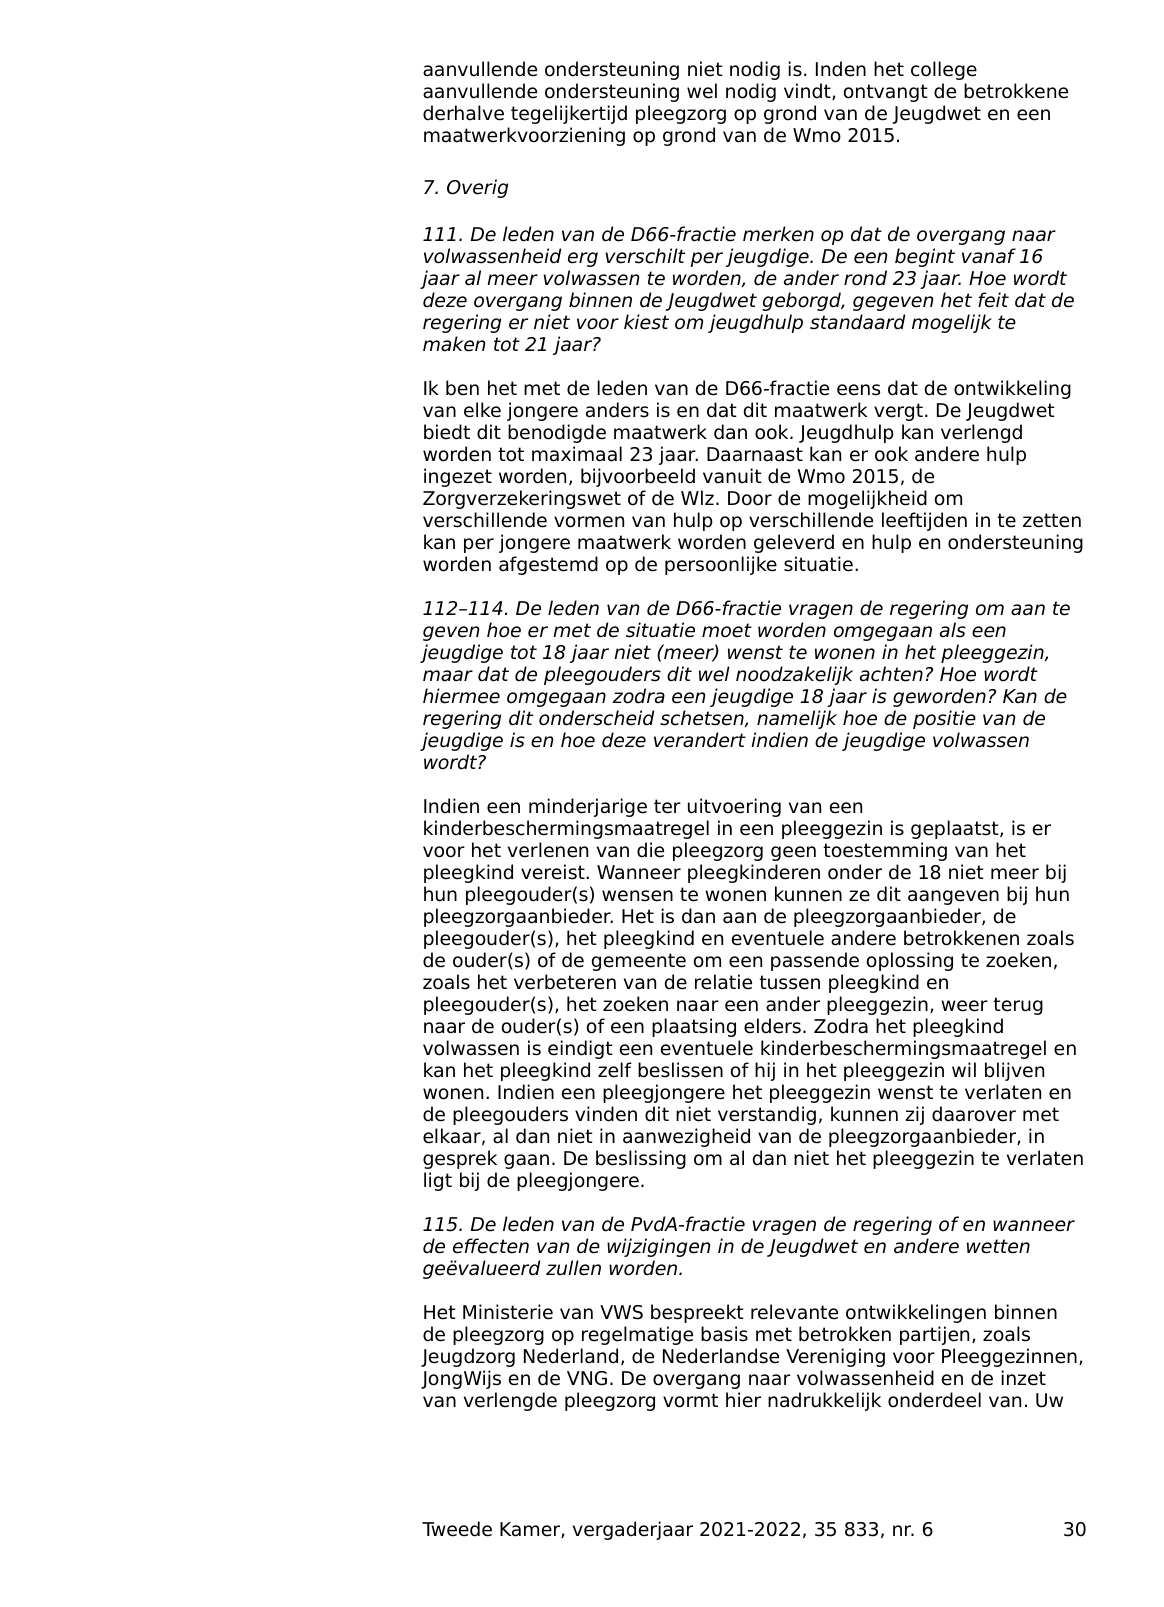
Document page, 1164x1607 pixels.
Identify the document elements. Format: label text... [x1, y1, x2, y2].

text 111. De leden van de D66-fractie merken op dat de overgang naar volwassenheid erg verschilt per jeugdige. De een begint vanaf 16 jaar al meer volwassen te worden, de ander rond 23 jaar. Hoe wordt deze overgang binnen de Jeugdwet geborgd, gegeven het feit dat de regering er niet voor kiest om jeugdhulp standaard mogelijk te maken tot 21 jaar? [422, 224, 1087, 356]
text Ik ben het met de leden van de D66-fractie eens dat de ontwikkeling van elke jongere anders is en dat dit maatwerk vergt. De Jeugdwet biedt dit benodigde maatwerk dan ook. Jeugdhulp kan verlengd worden tot maximaal 23 jaar. Daarnaast kan er ook andere hulp ingezet worden, bijvoorbeeld vanuit de Wmo 2015, de Zorgverzekeringswet of de Wlz. Door de mogelijkheid om verschillende vormen van hulp op verschillende leeftijden in te zetten kan per jongere maatwerk worden geleverd en hulp en ondersteuning worden afgestemd op de persoonlijke situatie. [422, 378, 1087, 576]
text 115. De leden van de PvdA-fractie vragen de regering of en wanneer de effecten van de wijzigingen in de Jeugdwet en andere wetten geëvalueerd zullen worden. [422, 1214, 1087, 1280]
text Het Ministerie van VWS bespreekt relevante ontwikkelingen binnen de pleegzorg op regelmatige basis met betrokken partijen, zoals Jeugdzorg Nederland, de Nederlandse Vereniging voor Pleeggezinnen, JongWijs en de VNG. De overgang naar volwassenheid en de inzet van verlengde pleegzorg vormt hier nadrukkelijk onderdeel van. Uw [422, 1302, 1087, 1412]
text Indien een minderjarige ter uitvoering van een kinderbeschermingsmaatregel in een pleeggezin is geplaatst, is er voor het verlenen van die pleegzorg geen toestemming van het pleegkind vereist. Wanneer pleegkinderen onder de 18 niet meer bij hun pleegouder(s) wensen te wonen kunnen ze dit aangeven bij hun pleegzorgaanbieder. Het is dan aan de pleegzorgaanbieder, de pleegouder(s), het pleegkind en eventuele andere betrokkenen zoals de ouder(s) of de gemeente om een passende oplossing te zoeken, zoals het verbeteren van de relatie tussen pleegkind en pleegouder(s), het zoeken naar een ander pleeggezin, weer terug naar de ouder(s) of een plaatsing elders. Zodra het pleegkind volwassen is eindigt een eventuele kinderbeschermingsmaatregel en kan het pleegkind zelf beslissen of hij in het pleeggezin wil blijven wonen. Indien een pleegjongere het pleeggezin wenst te verlaten en de pleegouders vinden dit niet verstandig, kunnen zij daarover met elkaar, al dan niet in aanwezigheid van de pleegzorgaanbieder, in gesprek gaan. De beslissing om al dan niet het pleeggezin te verlaten ligt bij de pleegjongere. [422, 796, 1087, 1192]
text 112–114. De leden van de D66-fractie vragen de regering om aan te geven hoe er met de situatie moet worden omgegaan als een jeugdige tot 18 jaar niet (meer) wenst te wonen in het pleeggezin, maar dat de pleegouders dit wel noodzakelijk achten? Hoe wordt hiermee omgegaan zodra een jeugdige 18 jaar is geworden? Kan de regering dit onderscheid schetsen, namelijk hoe de positie van de jeugdige is en hoe deze verandert indien de jeugdige volwassen wordt? [422, 598, 1087, 774]
text aanvullende ondersteuning niet nodig is. Inden het college aanvullende ondersteuning wel nodig vindt, ontvangt de betrokkene derhalve tegelijkertijd pleegzorg op grond van de Jeugdwet en een maatwerkvoorziening op grond van de Wmo 2015. [422, 59, 1087, 147]
subtitle 7. Overig [422, 177, 1087, 199]
